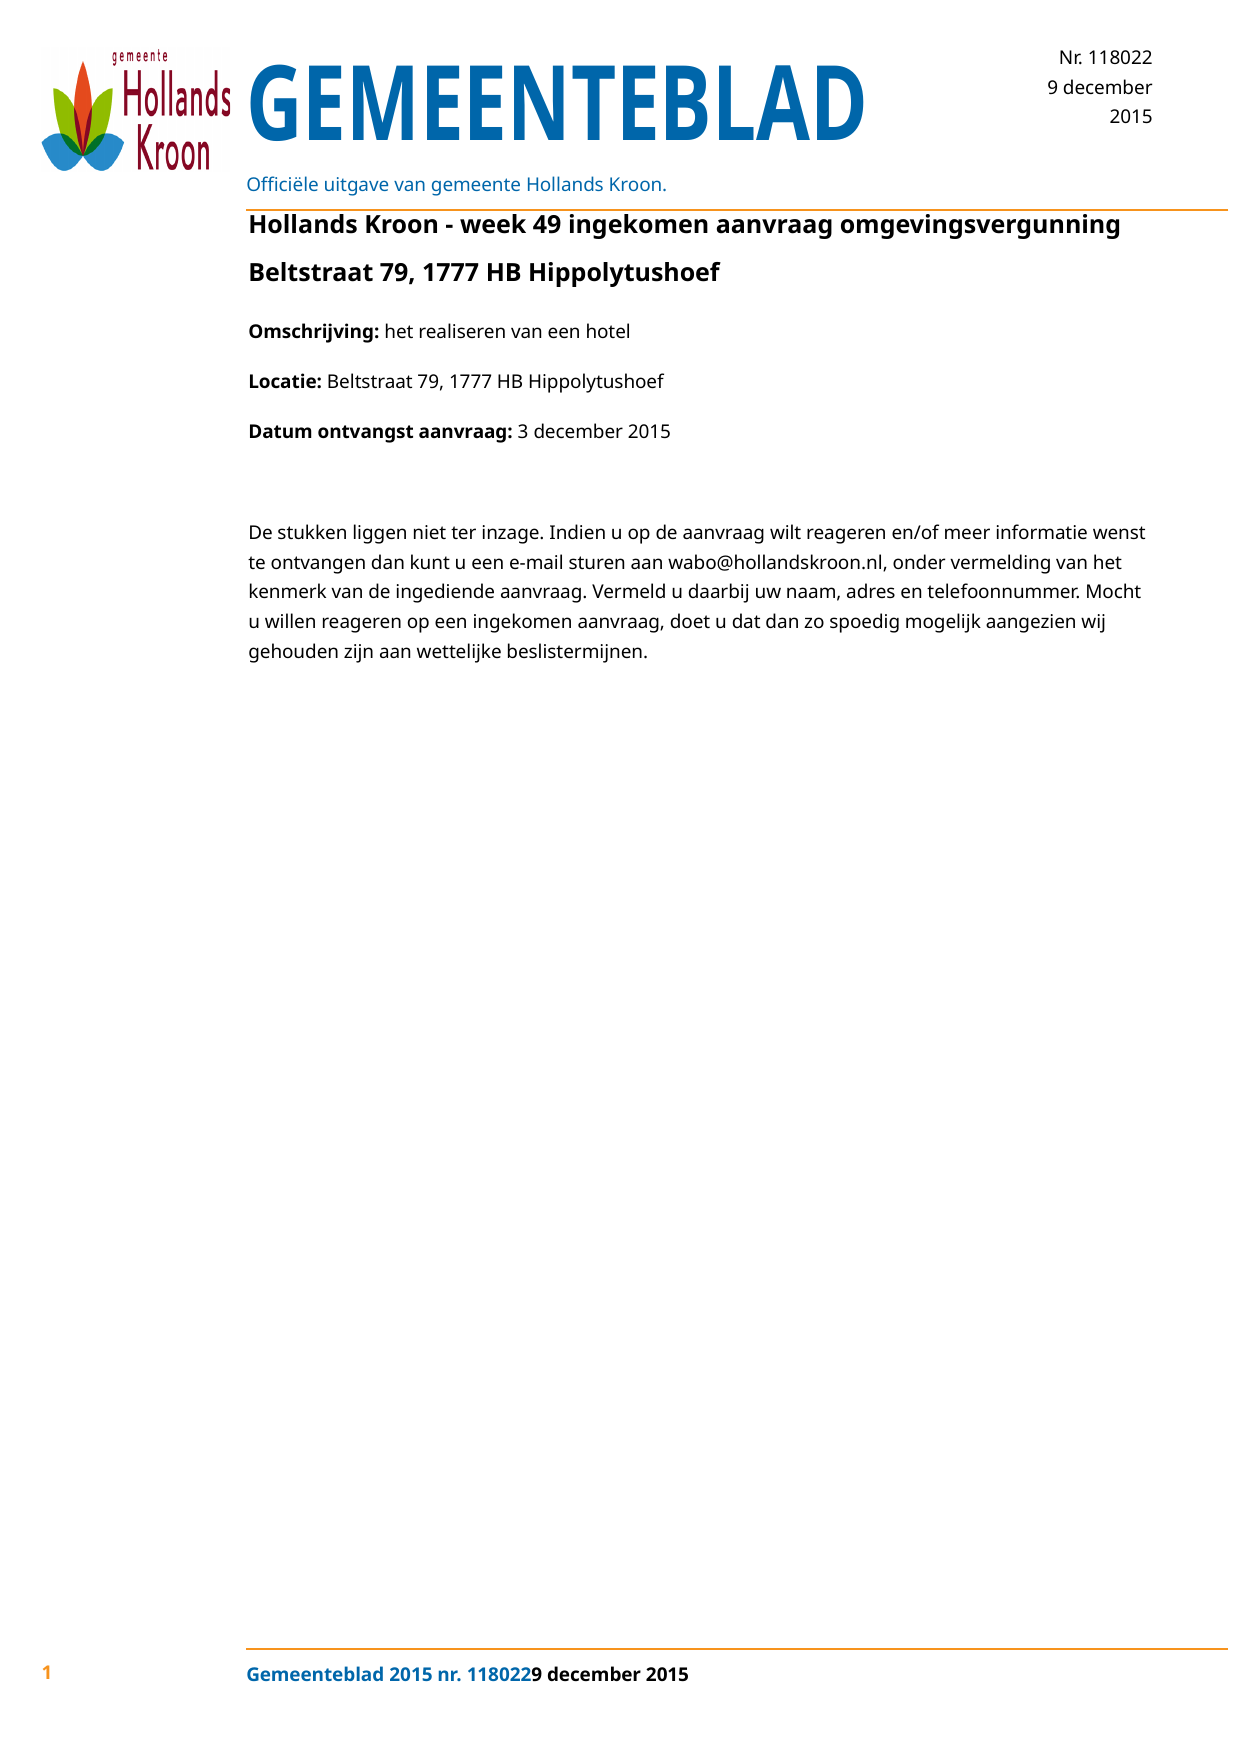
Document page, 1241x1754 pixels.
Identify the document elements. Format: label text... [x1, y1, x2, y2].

text De stukken liggen niet ter inzage. Indien u op de aanvraag wilt reageren en/of meer informatie wenst te ontvangen dan kunt u een e-mail sturen aan wabo@hollandskroon.nl, onder vermelding van het kenmerk van de ingediende aanvraag. Vermeld u daarbij uw naam, adres en telefoonnummer. Mocht u willen reageren op een ingekomen aanvraag, doet u dat dan zo spoedig mogelijk aangezien wij gehouden zijn aan wettelijke beslistermijnen. [248, 519, 1152, 664]
text Datum ontvangst aanvraag: 3 december 2015 [248, 419, 1152, 444]
text Locatie: Beltstraat 79, 1777 HB Hippolytushoef [248, 368, 1152, 394]
text Omschrijving: het realiseren van een hotel [248, 318, 1152, 344]
picture [41, 47, 231, 172]
text Hollands Kroon - week 49 ingekomen aanvraag omgevingsvergunning Beltstraat 79, 1777 HB Hippolytushoef [248, 211, 1152, 288]
